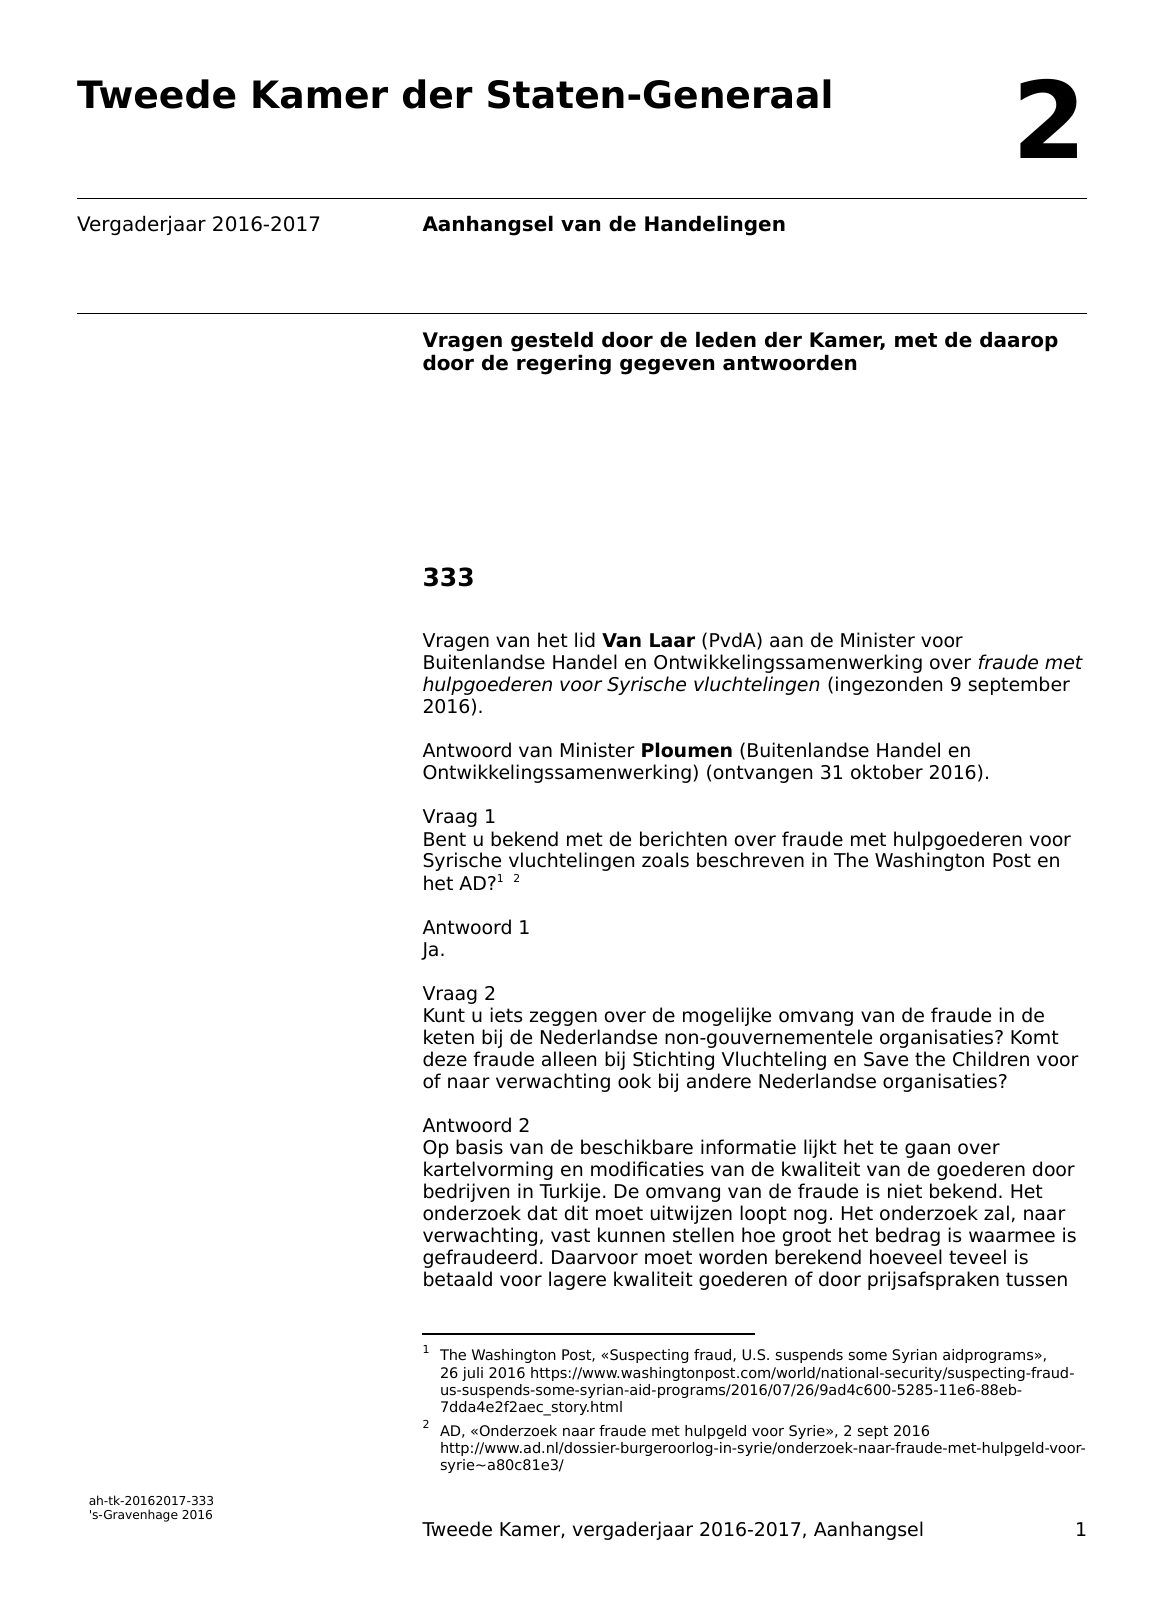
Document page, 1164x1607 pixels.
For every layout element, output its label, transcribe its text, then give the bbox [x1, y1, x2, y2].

text Bent u bekend met de berichten over fraude met hulpgoederen voor Syrische vluchtelingen zoals beschreven in The Washington Post en het AD? [422, 828, 1087, 894]
text Vraag 2 [422, 983, 1087, 1005]
text Vraag 1 [422, 806, 1087, 828]
text 333 [422, 563, 1087, 592]
text Antwoord 1 [422, 917, 1087, 938]
table_cell [77, 314, 422, 375]
text Ja. [422, 938, 1087, 961]
table_cell Vragen gesteld door de leden der Kamer, met de daarop door de regering gegeven antwoorden [422, 314, 1087, 375]
text Antwoord van Minister Ploumen (Buitenlandse Handel en Ontwikkelingssamenwerking) (ontvangen 31 oktober 2016). [422, 740, 1087, 784]
table_header 2 [886, 59, 1087, 198]
table_cell Vergaderjaar 2016-2017 [77, 199, 422, 313]
text ah-tk-20162017-333 [88, 1494, 323, 1508]
text The Washington Post, «Suspecting fraud, U.S. suspends some Syrian aidprograms», 26 juli 2016 https://www.washingtonpost.com/world/national-security/suspecting-fraud-us-suspends-some-syrian-aid-programs/2016/07/26/9ad4c600-5285-11e6-88eb-7dda4e2f2aec_story.html [422, 1343, 1087, 1416]
text Vragen van het lid Van Laar (PvdA) aan de Minister voor Buitenlandse Handel en Ontwikkelingssamenwerking over fraude met hulpgoederen voor Syrische vluchtelingen (ingezonden 9 september 2016). [422, 630, 1087, 718]
text 's-Gravenhage 2016 [88, 1508, 323, 1522]
text Antwoord 2 [422, 1115, 1087, 1137]
table_cell Aanhangsel van de Handelingen [422, 199, 1087, 313]
text Kunt u iets zeggen over de mogelijke omvang van de fraude in de keten bij de Nederlandse non-gouvernementele organisaties? Komt deze fraude alleen bij Stichting Vluchteling en Save the Children voor of naar verwachting ook bij andere Nederlandse organisaties? [422, 1005, 1087, 1093]
text AD, «Onderzoek naar fraude met hulpgeld voor Syrie», 2 sept 2016 http://www.ad.nl/dossier-burgeroorlog-in-syrie/onderzoek-naar-fraude-met-hulpgeld-voor-syrie~a80c81e3/ [422, 1418, 1087, 1474]
table_header Tweede Kamer der Staten-Generaal [77, 59, 886, 198]
text Op basis van de beschikbare informatie lijkt het te gaan over kartelvorming en modificaties van de kwaliteit van de goederen door bedrijven in Turkije. De omvang van de fraude is niet bekend. Het onderzoek dat dit moet uitwijzen loopt nog. Het onderzoek zal, naar verwachting, vast kunnen stellen hoe groot het bedrag is waarmee is gefraudeerd. Daarvoor moet worden berekend hoeveel teveel is betaald voor lagere kwaliteit goederen of door prijsafspraken tussen [422, 1137, 1087, 1291]
